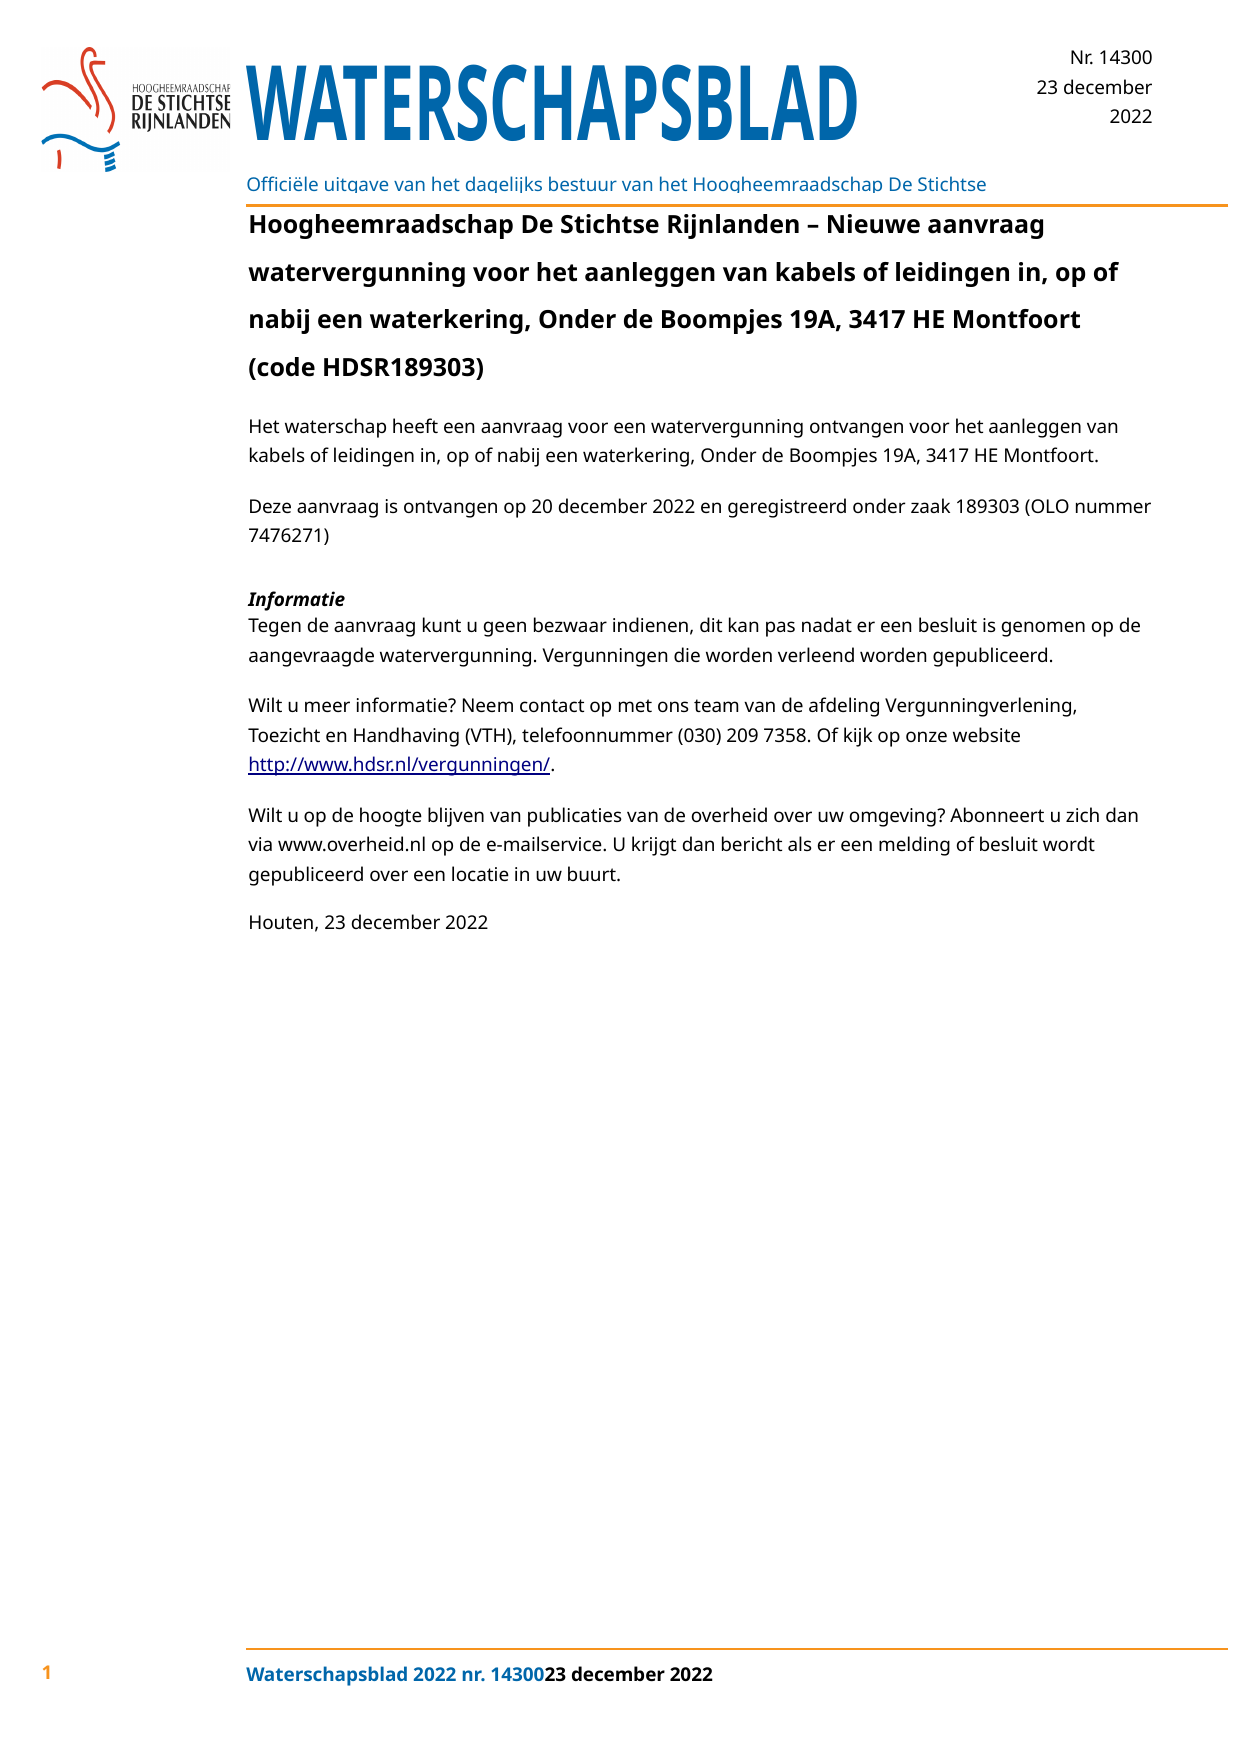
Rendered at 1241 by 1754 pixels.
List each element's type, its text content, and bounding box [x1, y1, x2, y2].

text Wilt u meer informatie? Neem contact op met ons team van de afdeling Vergunningverlening, Toezicht en Handhaving (VTH), telefoonnummer (030) 209 7358. Of kijk op onze website http://www.hdsr.nl/vergunningen/. [248, 692, 1152, 777]
text Houten, 23 december 2022 [248, 909, 1152, 935]
text Hoogheemraadschap De Stichtse Rijnlanden – Nieuwe aanvraag watervergunning voor het aanleggen van kabels of leidingen in, op of nabij een waterkering, Onder de Boompjes 19A, 3417 HE Montfoort (code HDSR189303) [248, 207, 1152, 384]
text Deze aanvraag is ontvangen op 20 december 2022 en geregistreerd onder zaak 189303 (OLO nummer 7476271) [248, 493, 1152, 548]
picture [41, 47, 231, 172]
text Het waterschap heeft een aanvraag voor een watervergunning ontvangen voor het aanleggen van kabels of leidingen in, op of nabij een waterkering, Onder de Boompjes 19A, 3417 HE Montfoort. [248, 413, 1152, 468]
text Tegen de aanvraag kunt u geen bezwaar indienen, dit kan pas nadat er een besluit is genomen op de aangevraagde watervergunning. Vergunningen die worden verleend worden gepubliceerd. [248, 612, 1152, 668]
text Wilt u op de hoogte blijven van publicaties van de overheid over uw omgeving? Abonneert u zich dan via www.overheid.nl op de e-mailservice. U krijgt dan bericht als er een melding of besluit wordt gepubliceerd over een locatie in uw buurt. [248, 802, 1152, 887]
text Informatie [248, 587, 1152, 612]
